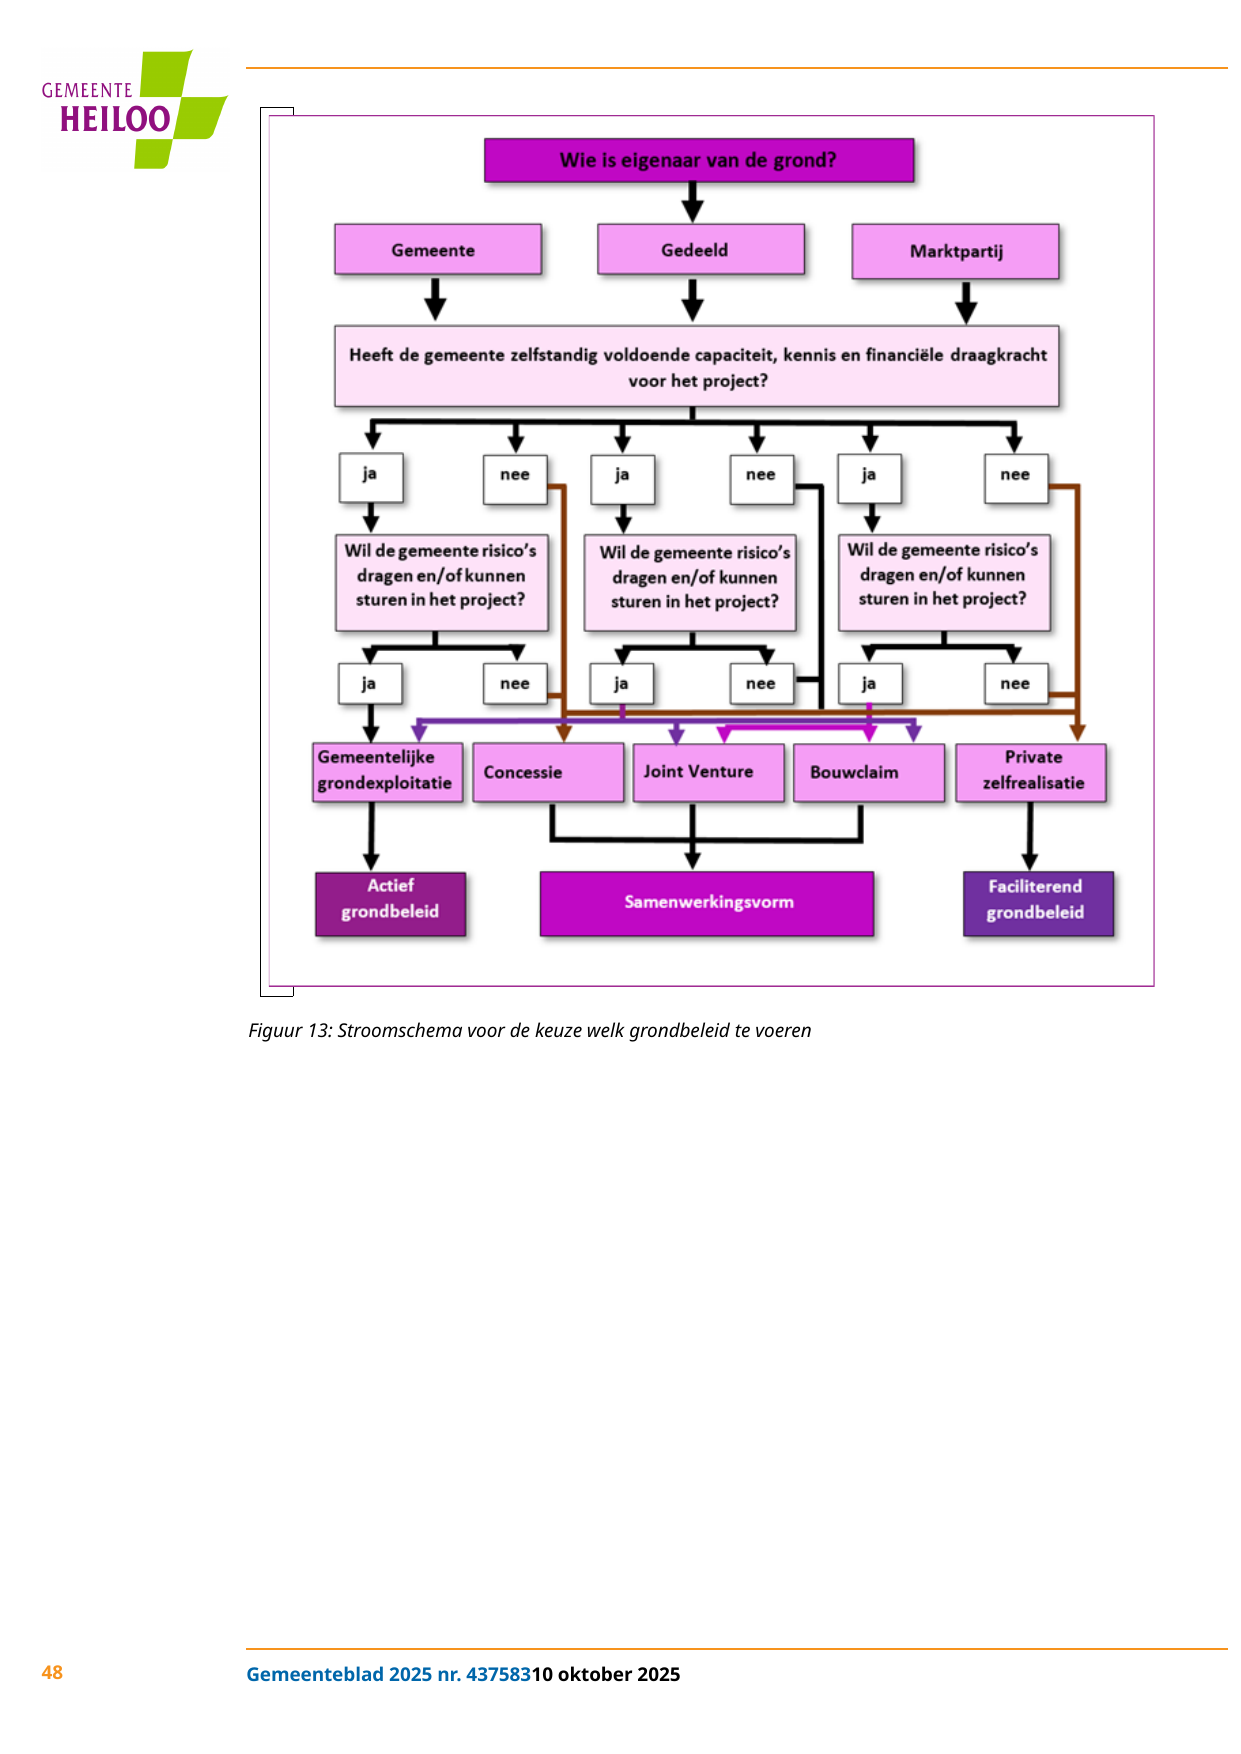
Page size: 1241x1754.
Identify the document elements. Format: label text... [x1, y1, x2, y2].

text Figuur 13: Stroomschema voor de keuze welk grondbeleid te voeren [248, 1017, 1152, 1043]
picture [41, 47, 231, 172]
picture [268, 115, 1155, 987]
